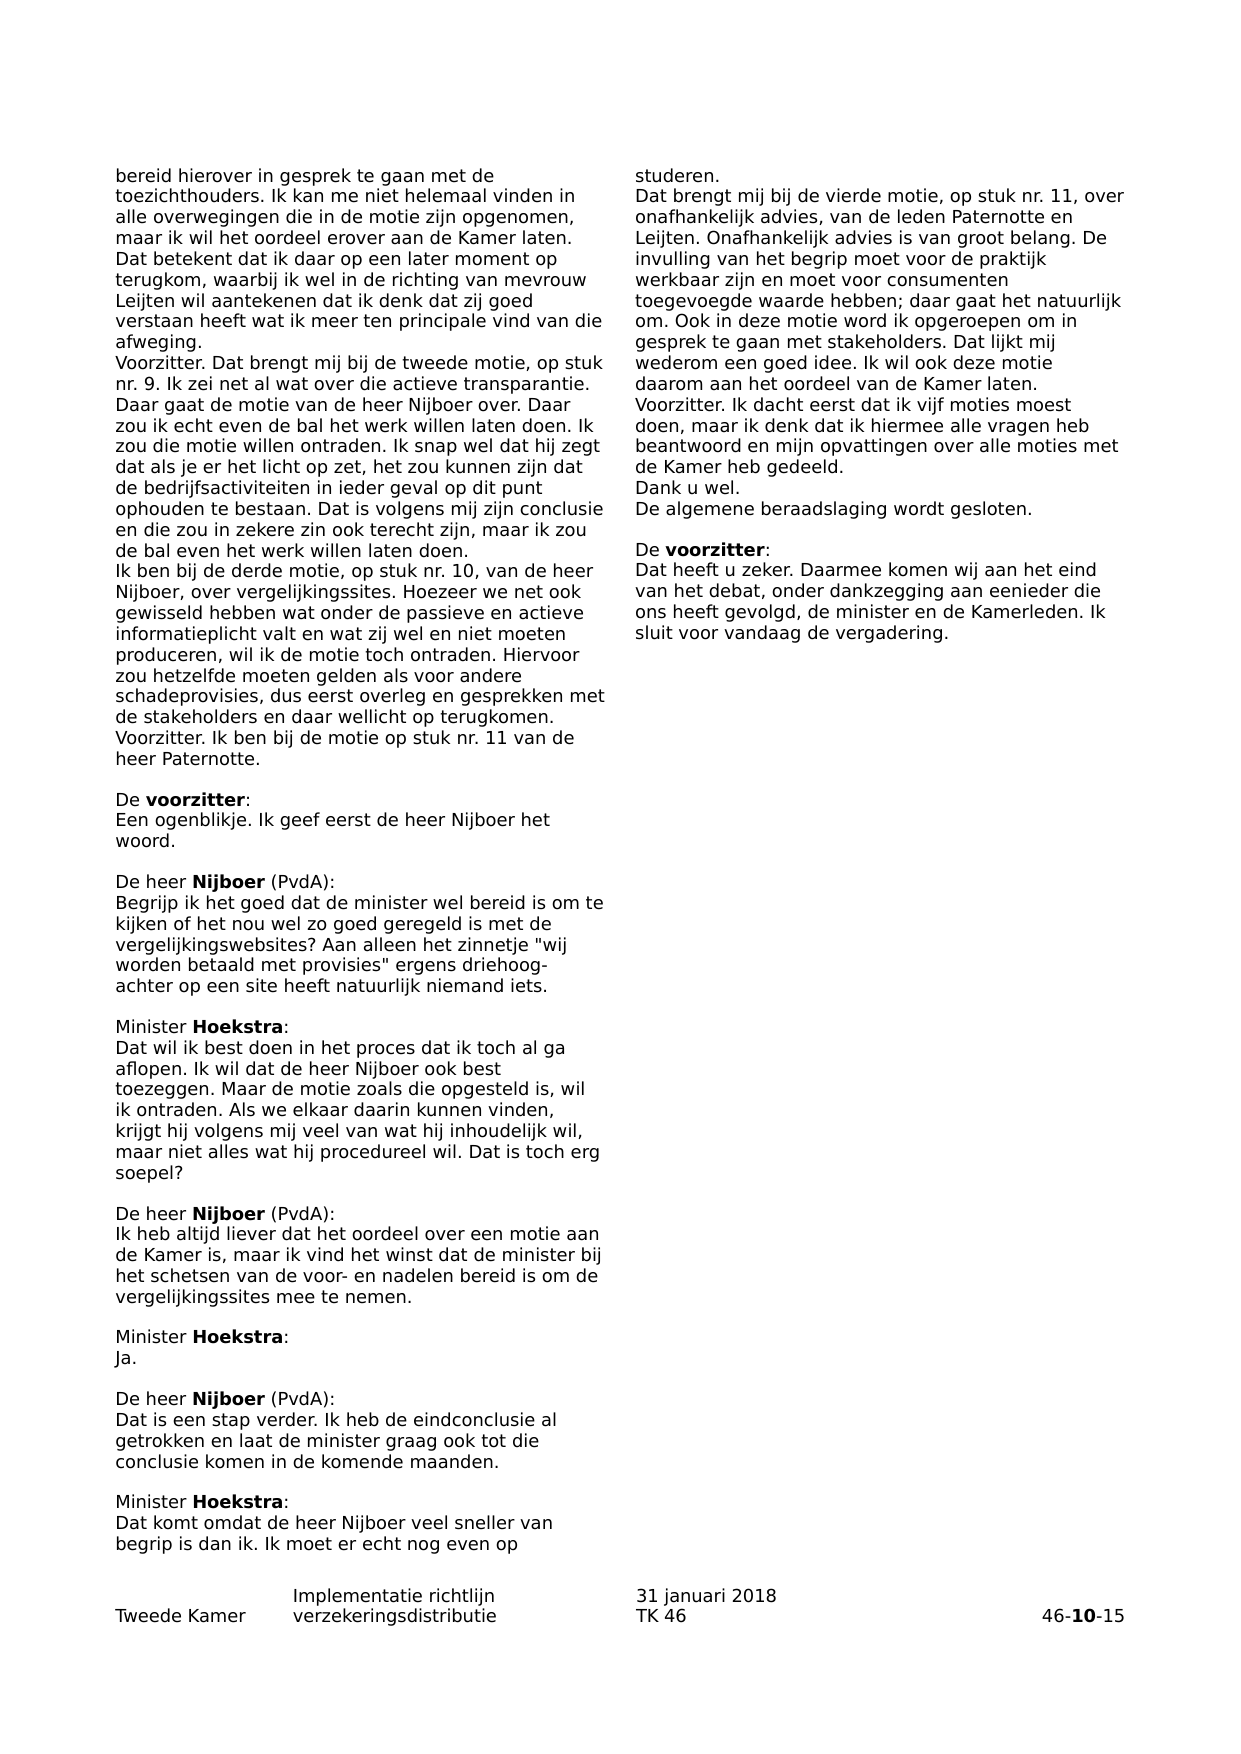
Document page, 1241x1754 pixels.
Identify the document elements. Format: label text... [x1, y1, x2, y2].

text De heer Nijboer (PvdA): [115, 872, 605, 893]
text bereid hierover in gesprek te gaan met de toezichthouders. Ik kan me niet helemaal vinden in alle overwegingen die in de motie zijn opgenomen, maar ik wil het oordeel erover aan de Kamer laten. Dat betekent dat ik daar op een later moment op terugkom, waarbij ik wel in de richting van mevrouw Leijten wil aantekenen dat ik denk dat zij goed verstaan heeft wat ik meer ten principale vind van die afweging. [115, 165, 605, 353]
text Voorzitter. Ik dacht eerst dat ik vijf moties moest doen, maar ik denk dat ik hiermee alle vragen heb beantwoord en mijn opvattingen over alle moties met de Kamer heb gedeeld. [635, 394, 1125, 478]
text De heer Nijboer (PvdA): [115, 1203, 605, 1224]
text Dat is een stap verder. Ik heb de eindconclusie al getrokken en laat de minister graag ook tot die conclusie komen in de komende maanden. [115, 1410, 605, 1472]
text Minister Hoekstra: [115, 1327, 605, 1348]
text Dat wil ik best doen in het proces dat ik toch al ga aflopen. Ik wil dat de heer Nijboer ook best toezeggen. Maar de motie zoals die opgesteld is, wil ik ontraden. Als we elkaar daarin kunnen vinden, krijgt hij volgens mij veel van wat hij inhoudelijk wil, maar niet alles wat hij procedureel wil. Dat is toch erg soepel? [115, 1037, 605, 1183]
text Minister Hoekstra: [115, 1017, 605, 1037]
text Minister Hoekstra: [115, 1492, 605, 1513]
text Dat heeft u zeker. Daarmee komen wij aan het eind van het debat, onder dankzegging aan eenieder die ons heeft gevolgd, de minister en de Kamerleden. Ik sluit voor vandaag de vergadering. [635, 560, 1125, 643]
text De voorzitter: [635, 539, 1125, 560]
text Ja. [115, 1348, 605, 1369]
text Dat brengt mij bij de vierde motie, op stuk nr. 11, over onafhankelijk advies, van de leden Paternotte en Leijten. Onafhankelijk advies is van groot belang. De invulling van het begrip moet voor de praktijk werkbaar zijn en moet voor consumenten toegevoegde waarde hebben; daar gaat het natuurlijk om. Ook in deze motie word ik opgeroepen om in gesprek te gaan met stakeholders. Dat lijkt mij wederom een goed idee. Ik wil ook deze motie daarom aan het oordeel van de Kamer laten. [635, 186, 1125, 394]
text Begrijp ik het goed dat de minister wel bereid is om te kijken of het nou wel zo goed geregeld is met de vergelijkingswebsites? Aan alleen het zinnetje "wij worden betaald met provisies" ergens driehoog-achter op een site heeft natuurlijk niemand iets. [115, 893, 605, 997]
text De algemene beraadslaging wordt gesloten. [635, 499, 1125, 519]
text Een ogenblikje. Ik geef eerst de heer Nijboer het woord. [115, 810, 605, 852]
text Ik heb altijd liever dat het oordeel over een motie aan de Kamer is, maar ik vind het winst dat de minister bij het schetsen van de voor- en nadelen bereid is om de vergelijkingssites mee te nemen. [115, 1224, 605, 1307]
text Dank u wel. [635, 478, 1125, 499]
text Dat komt omdat de heer Nijboer veel sneller van begrip is dan ik. Ik moet er echt nog even op [115, 1513, 605, 1554]
text Voorzitter. Dat brengt mij bij de tweede motie, op stuk nr. 9. Ik zei net al wat over die actieve transparantie. Daar gaat de motie van de heer Nijboer over. Daar zou ik echt even de bal het werk willen laten doen. Ik zou die motie willen ontraden. Ik snap wel dat hij zegt dat als je er het licht op zet, het zou kunnen zijn dat de bedrijfsactiviteiten in ieder geval op dit punt ophouden te bestaan. Dat is volgens mij zijn conclusie en die zou in zekere zin ook terecht zijn, maar ik zou de bal even het werk willen laten doen. [115, 353, 605, 561]
text Voorzitter. Ik ben bij de motie op stuk nr. 11 van de heer Paternotte. [115, 728, 605, 769]
text Ik ben bij de derde motie, op stuk nr. 10, van de heer Nijboer, over vergelijkingssites. Hoezeer we net ook gewisseld hebben wat onder de passieve en actieve informatieplicht valt en wat zij wel en niet moeten produceren, wil ik de motie toch ontraden. Hiervoor zou hetzelfde moeten gelden als voor andere schadeprovisies, dus eerst overleg en gesprekken met de stakeholders en daar wellicht op terugkomen. [115, 561, 605, 728]
text De voorzitter: [115, 789, 605, 810]
text studeren. [635, 165, 1125, 186]
text De heer Nijboer (PvdA): [115, 1389, 605, 1410]
